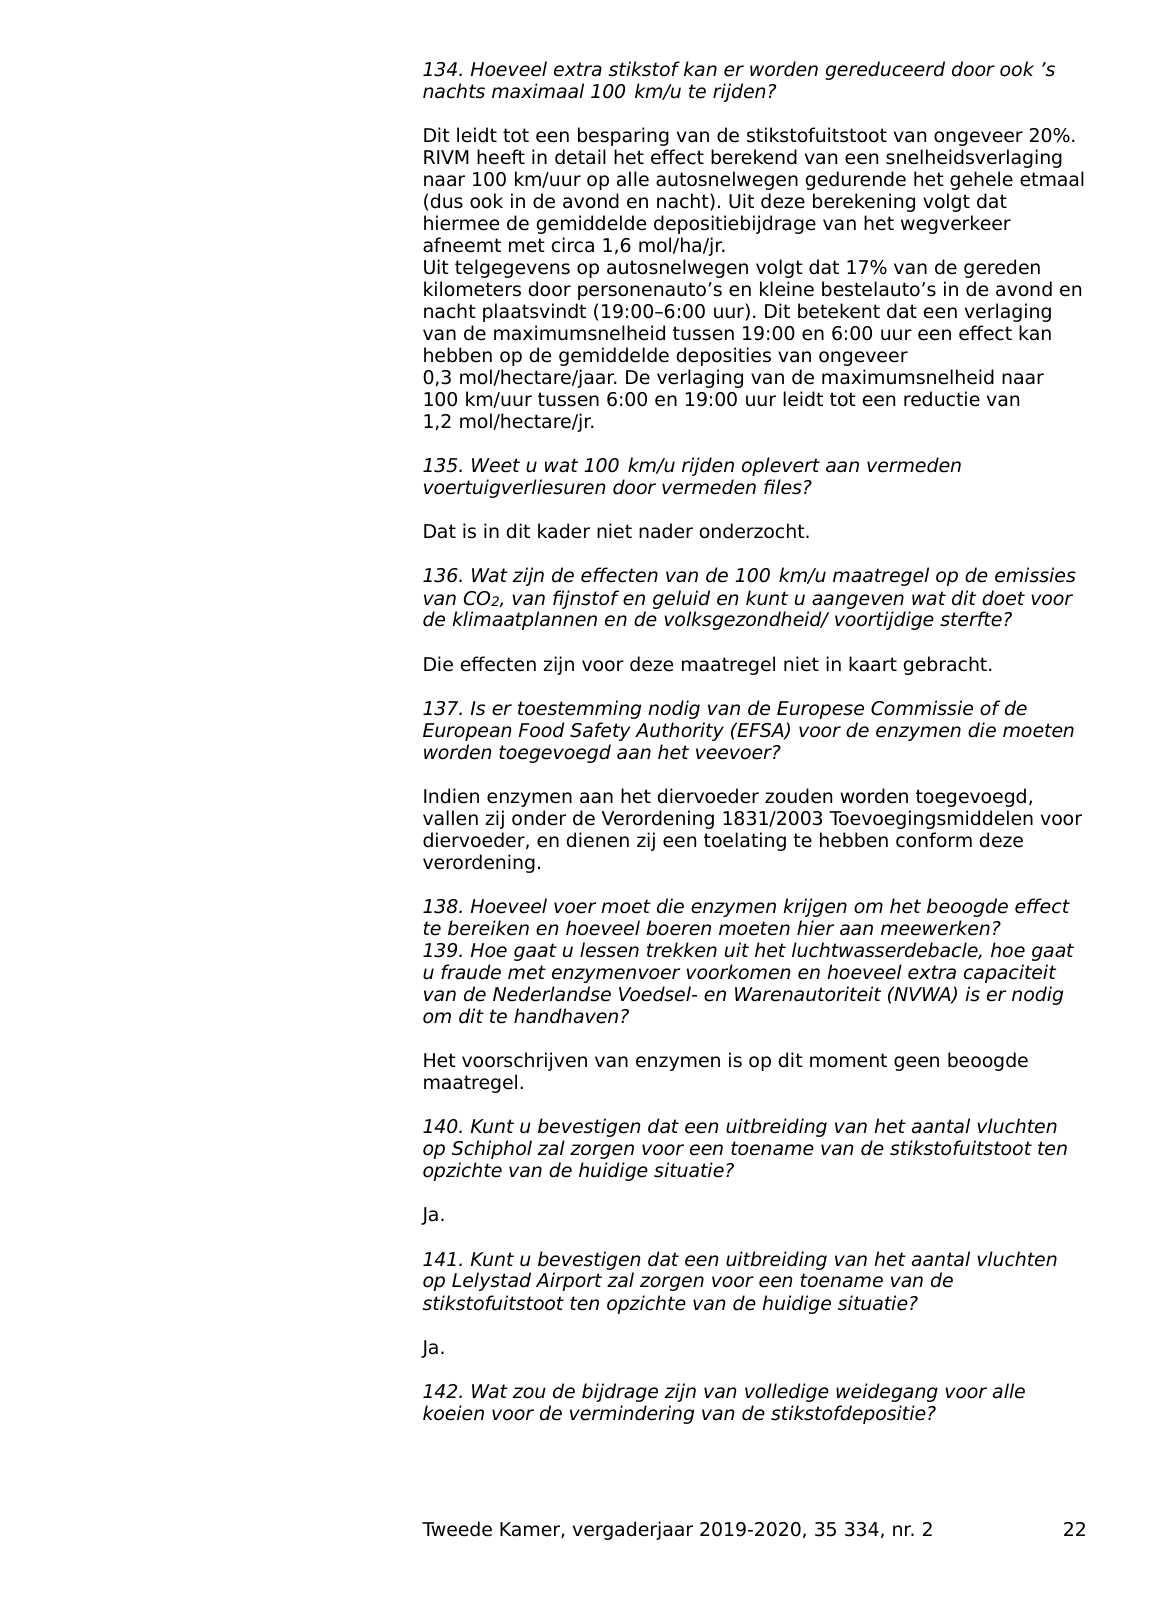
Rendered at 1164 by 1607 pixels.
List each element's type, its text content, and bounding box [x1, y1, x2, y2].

text 135. Weet u wat 100 km/u rijden oplevert aan vermeden voertuigverliesuren door vermeden files? [422, 455, 1087, 499]
text Dat is in dit kader niet nader onderzocht. [422, 521, 1087, 543]
text Indien enzymen aan het diervoeder zouden worden toegevoegd, vallen zij onder de Verordening 1831/2003 Toevoegingsmiddelen voor diervoeder, en dienen zij een toelating te hebben conform deze verordening. [422, 786, 1087, 874]
text 137. Is er toestemming nodig van de Europese Commissie of de European Food Safety Authority (EFSA) voor de enzymen die moeten worden toegevoegd aan het veevoer? [422, 698, 1087, 764]
text Uit telgegevens op autosnelwegen volgt dat 17% van de gereden kilometers door personenauto’s en kleine bestelauto’s in de avond en nacht plaatsvindt (19:00–6:00 uur). Dit betekent dat een verlaging van de maximumsnelheid tussen 19:00 en 6:00 uur een effect kan hebben op de gemiddelde deposities van ongeveer 0,3 mol/hectare/jaar. De verlaging van de maximumsnelheid naar 100 km/uur tussen 6:00 en 19:00 uur leidt tot een reductie van 1,2 mol/hectare/jr. [422, 257, 1087, 433]
text 138. Hoeveel voer moet die enzymen krijgen om het beoogde effect te bereiken en hoeveel boeren moeten hier aan meewerken? [422, 896, 1087, 940]
text 140. Kunt u bevestigen dat een uitbreiding van het aantal vluchten op Schiphol zal zorgen voor een toename van de stikstofuitstoot ten opzichte van de huidige situatie? [422, 1116, 1087, 1182]
text Ja. [422, 1337, 1087, 1358]
text Die effecten zijn voor deze maatregel niet in kaart gebracht. [422, 653, 1087, 676]
text 142. Wat zou de bijdrage zijn van volledige weidegang voor alle koeien voor de vermindering van de stikstofdepositie? [422, 1381, 1087, 1425]
text 141. Kunt u bevestigen dat een uitbreiding van het aantal vluchten op Lelystad Airport zal zorgen voor een toename van de stikstofuitstoot ten opzichte van de huidige situatie? [422, 1248, 1087, 1314]
text 136. Wat zijn de effecten van de 100 km/u maatregel op de emissies van CO2, van fijnstof en geluid en kunt u aangeven wat dit doet voor de klimaatplannen en de volksgezondheid/ voortijdige sterfte? [422, 565, 1087, 631]
text Ja. [422, 1204, 1087, 1226]
text Dit leidt tot een besparing van de stikstofuitstoot van ongeveer 20%. RIVM heeft in detail het effect berekend van een snelheidsverlaging naar 100 km/uur op alle autosnelwegen gedurende het gehele etmaal (dus ook in de avond en nacht). Uit deze berekening volgt dat hiermee de gemiddelde depositiebijdrage van het wegverkeer afneemt met circa 1,6 mol/ha/jr. [422, 125, 1087, 257]
text 139. Hoe gaat u lessen trekken uit het luchtwasserdebacle, hoe gaat u fraude met enzymenvoer voorkomen en hoeveel extra capaciteit van de Nederlandse Voedsel- en Warenautoriteit (NVWA) is er nodig om dit te handhaven? [422, 940, 1087, 1028]
text 134. Hoeveel extra stikstof kan er worden gereduceerd door ook ’s nachts maximaal 100 km/u te rijden? [422, 59, 1087, 103]
text Het voorschrijven van enzymen is op dit moment geen beoogde maatregel. [422, 1050, 1087, 1094]
